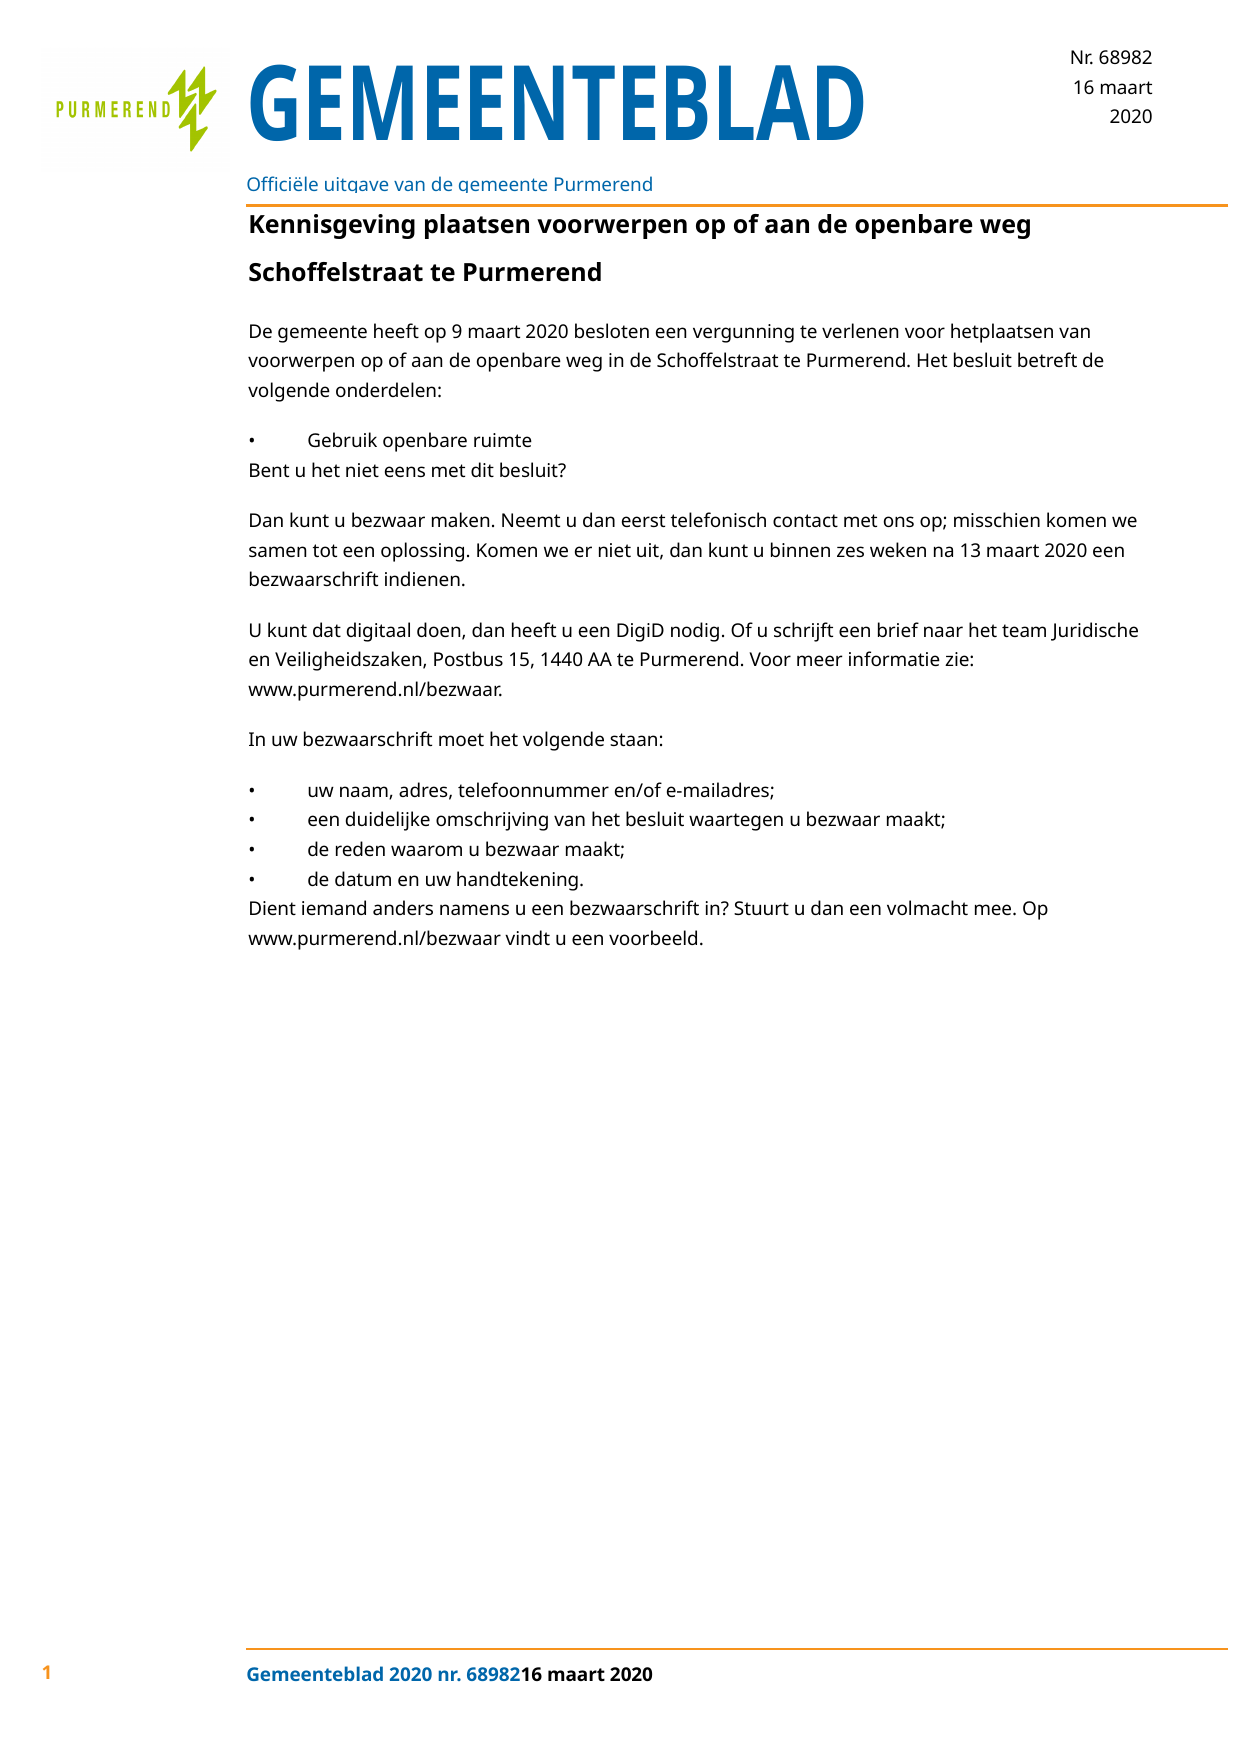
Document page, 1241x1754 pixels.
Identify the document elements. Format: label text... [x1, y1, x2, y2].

list een duidelijke omschrijving van het besluit waartegen u bezwaar maakt; [248, 807, 1152, 832]
text U kunt dat digitaal doen, dan heeft u een DigiD nodig. Of u schrijft een brief naar het team Juridische en Veiligheidszaken, Postbus 15, 1440 AA te Purmerend. Voor meer informatie zie: www.purmerend.nl/bezwaar. [248, 617, 1152, 702]
list de reden waarom u bezwaar maakt; [248, 836, 1152, 862]
text Bent u het niet eens met dit besluit? [248, 457, 1152, 483]
text Dan kunt u bezwaar maken. Neemt u dan eerst telefonisch contact met ons op; misschien komen we samen tot een oplossing. Komen we er niet uit, dan kunt u binnen zes weken na 13 maart 2020 een bezwaarschrift indienen. [248, 507, 1152, 592]
picture [41, 47, 231, 172]
list uw naam, adres, telefoonnummer en/of e-mailadres; [248, 777, 1152, 803]
text Dient iemand anders namens u een bezwaarschrift in? Stuurt u dan een volmacht mee. Op www.purmerend.nl/bezwaar vindt u een voorbeeld. [248, 895, 1152, 951]
list Gebruik openbare ruimte [248, 427, 1152, 453]
text In uw bezwaarschrift moet het volgende staan: [248, 727, 1152, 752]
text De gemeente heeft op 9 maart 2020 besloten een vergunning te verlenen voor hetplaatsen van voorwerpen op of aan de openbare weg in de Schoffelstraat te Purmerend. Het besluit betreft de volgende onderdelen: [248, 318, 1152, 403]
list de datum en uw handtekening. [248, 866, 1152, 892]
text Kennisgeving plaatsen voorwerpen op of aan de openbare weg Schoffelstraat te Purmerend [248, 207, 1152, 288]
